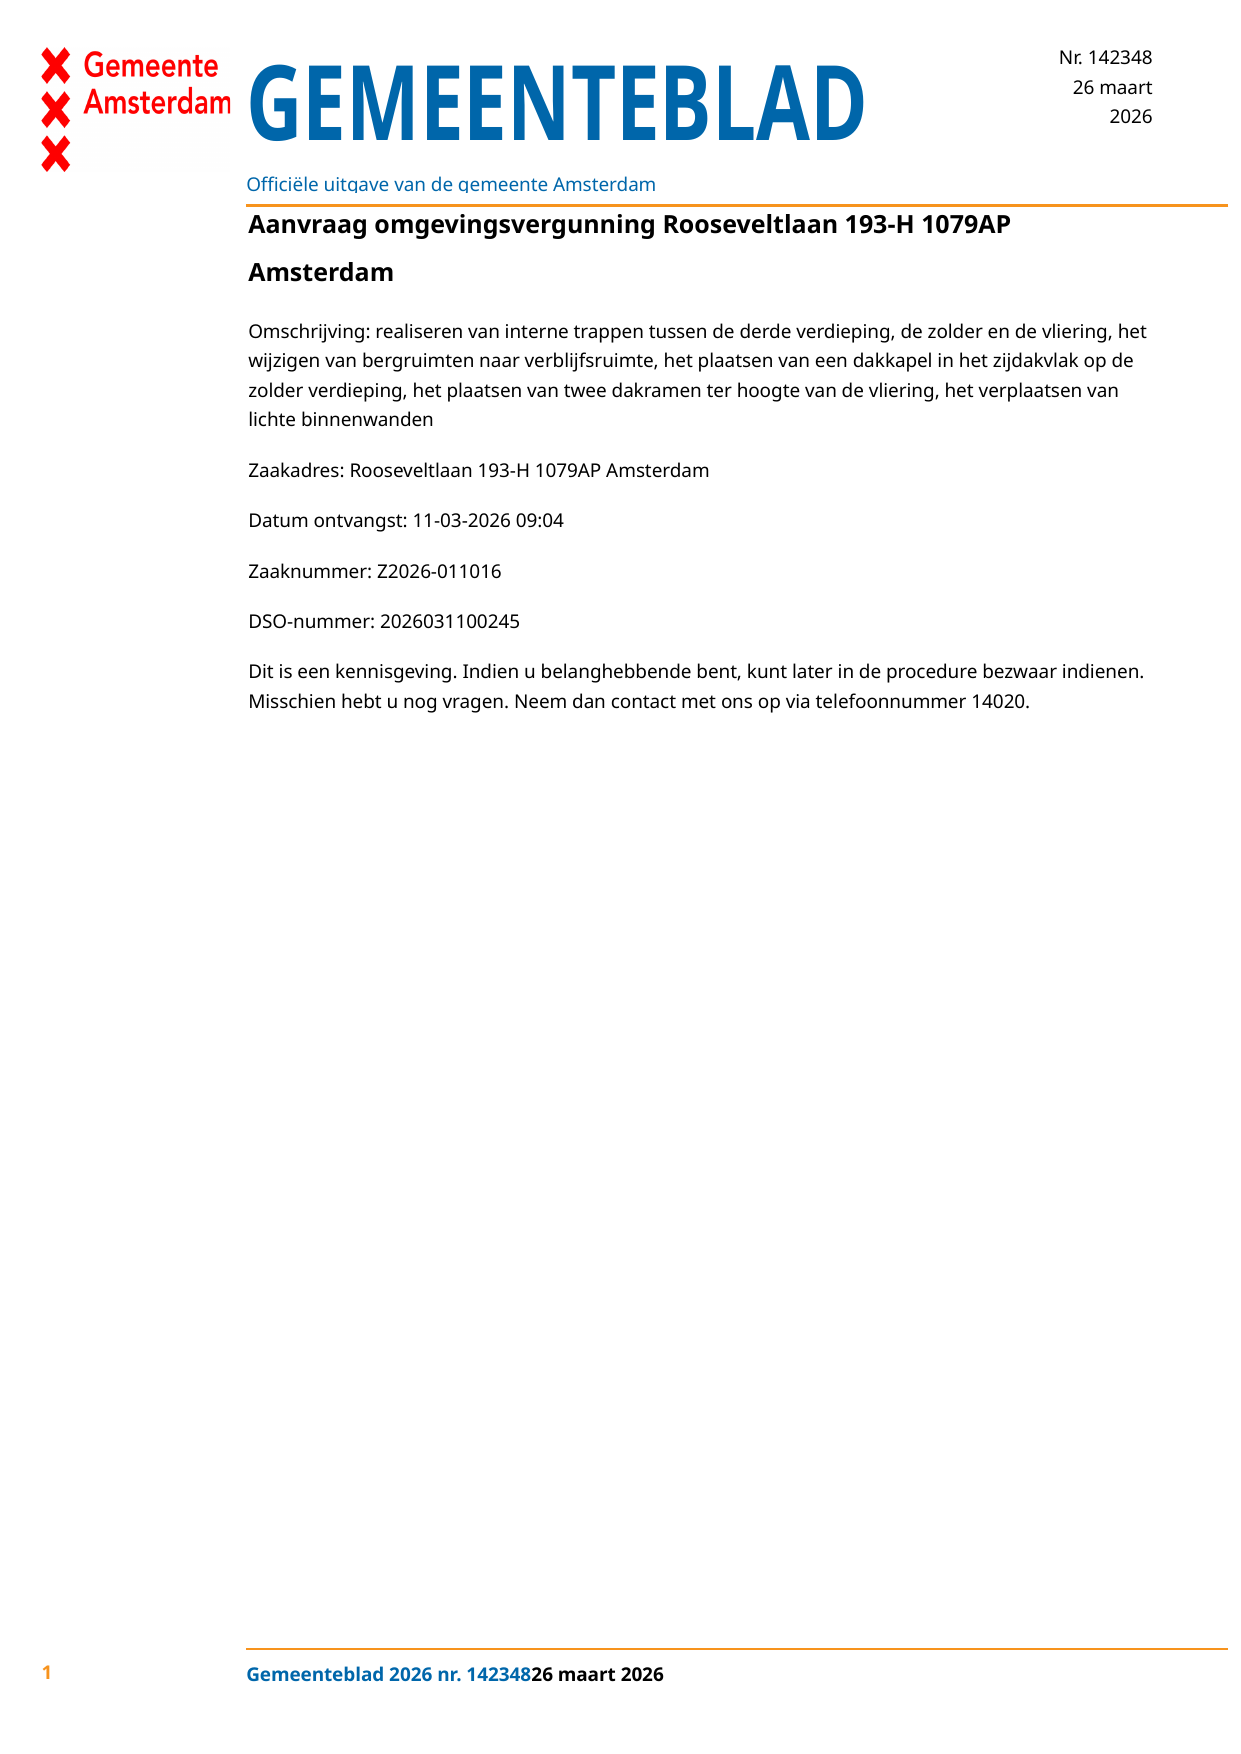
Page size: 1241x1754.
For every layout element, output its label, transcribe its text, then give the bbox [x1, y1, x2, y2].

text Aanvraag omgevingsvergunning Rooseveltlaan 193-H 1079AP Amsterdam [248, 207, 1152, 288]
picture [41, 47, 231, 172]
text DSO-nummer: 2026031100245 [248, 608, 1152, 634]
text Zaaknummer: Z2026-011016 [248, 558, 1152, 584]
text Dit is een kennisgeving. Indien u belanghebbende bent, kunt later in de procedure bezwaar indienen. Misschien hebt u nog vragen. Neem dan contact met ons op via telefoonnummer 14020. [248, 659, 1152, 714]
text Datum ontvangst: 11-03-2026 09:04 [248, 507, 1152, 533]
text Omschrijving: realiseren van interne trappen tussen de derde verdieping, de zolder en de vliering, het wijzigen van bergruimten naar verblijfsruimte, het plaatsen van een dakkapel in het zijdakvlak op de zolder verdieping, het plaatsen van twee dakramen ter hoogte van de vliering, het verplaatsen van lichte binnenwanden [248, 318, 1152, 432]
text Zaakadres: Rooseveltlaan 193-H 1079AP Amsterdam [248, 457, 1152, 483]
